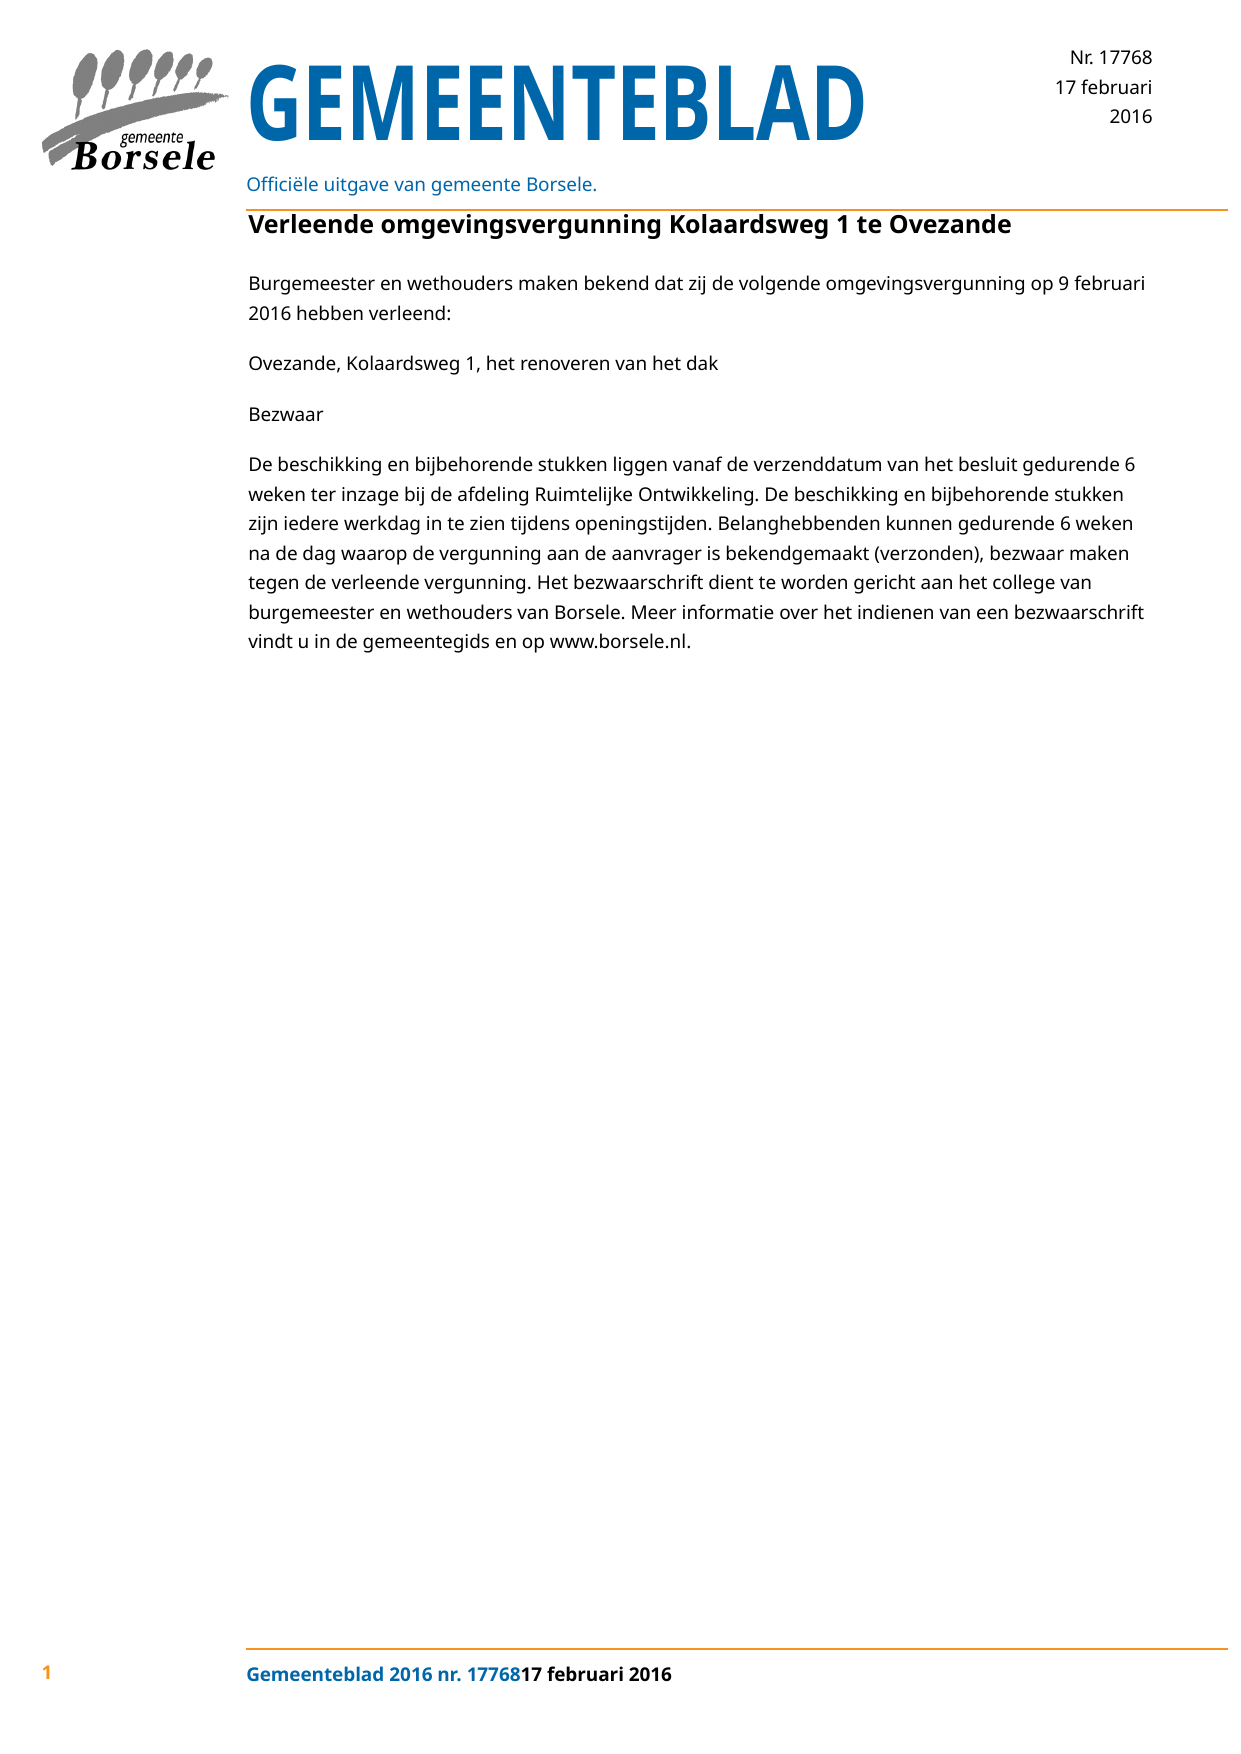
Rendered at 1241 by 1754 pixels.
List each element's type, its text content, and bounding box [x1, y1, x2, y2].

text Ovezande, Kolaardsweg 1, het renoveren van het dak [248, 350, 1152, 376]
text Burgemeester en wethouders maken bekend dat zij de volgende omgevingsvergunning op 9 februari 2016 hebben verleend: [248, 270, 1152, 326]
text Bezwaar [248, 401, 1152, 426]
text De beschikking en bijbehorende stukken liggen vanaf de verzenddatum van het besluit gedurende 6 weken ter inzage bij de afdeling Ruimtelijke Ontwikkeling. De beschikking en bijbehorende stukken zijn iedere werkdag in te zien tijdens openingstijden. Belanghebbenden kunnen gedurende 6 weken na de dag waarop de vergunning aan de aanvrager is bekendgemaakt (verzonden), bezwaar maken tegen de verleende vergunning. Het bezwaarschrift dient te worden gericht aan het college van burgemeester en wethouders van Borsele. Meer informatie over het indienen van een bezwaarschrift vindt u in de gemeentegids en op www.borsele.nl. [248, 451, 1152, 654]
picture [41, 47, 231, 172]
text Verleende omgevingsvergunning Kolaardsweg 1 te Ovezande [248, 211, 1152, 241]
